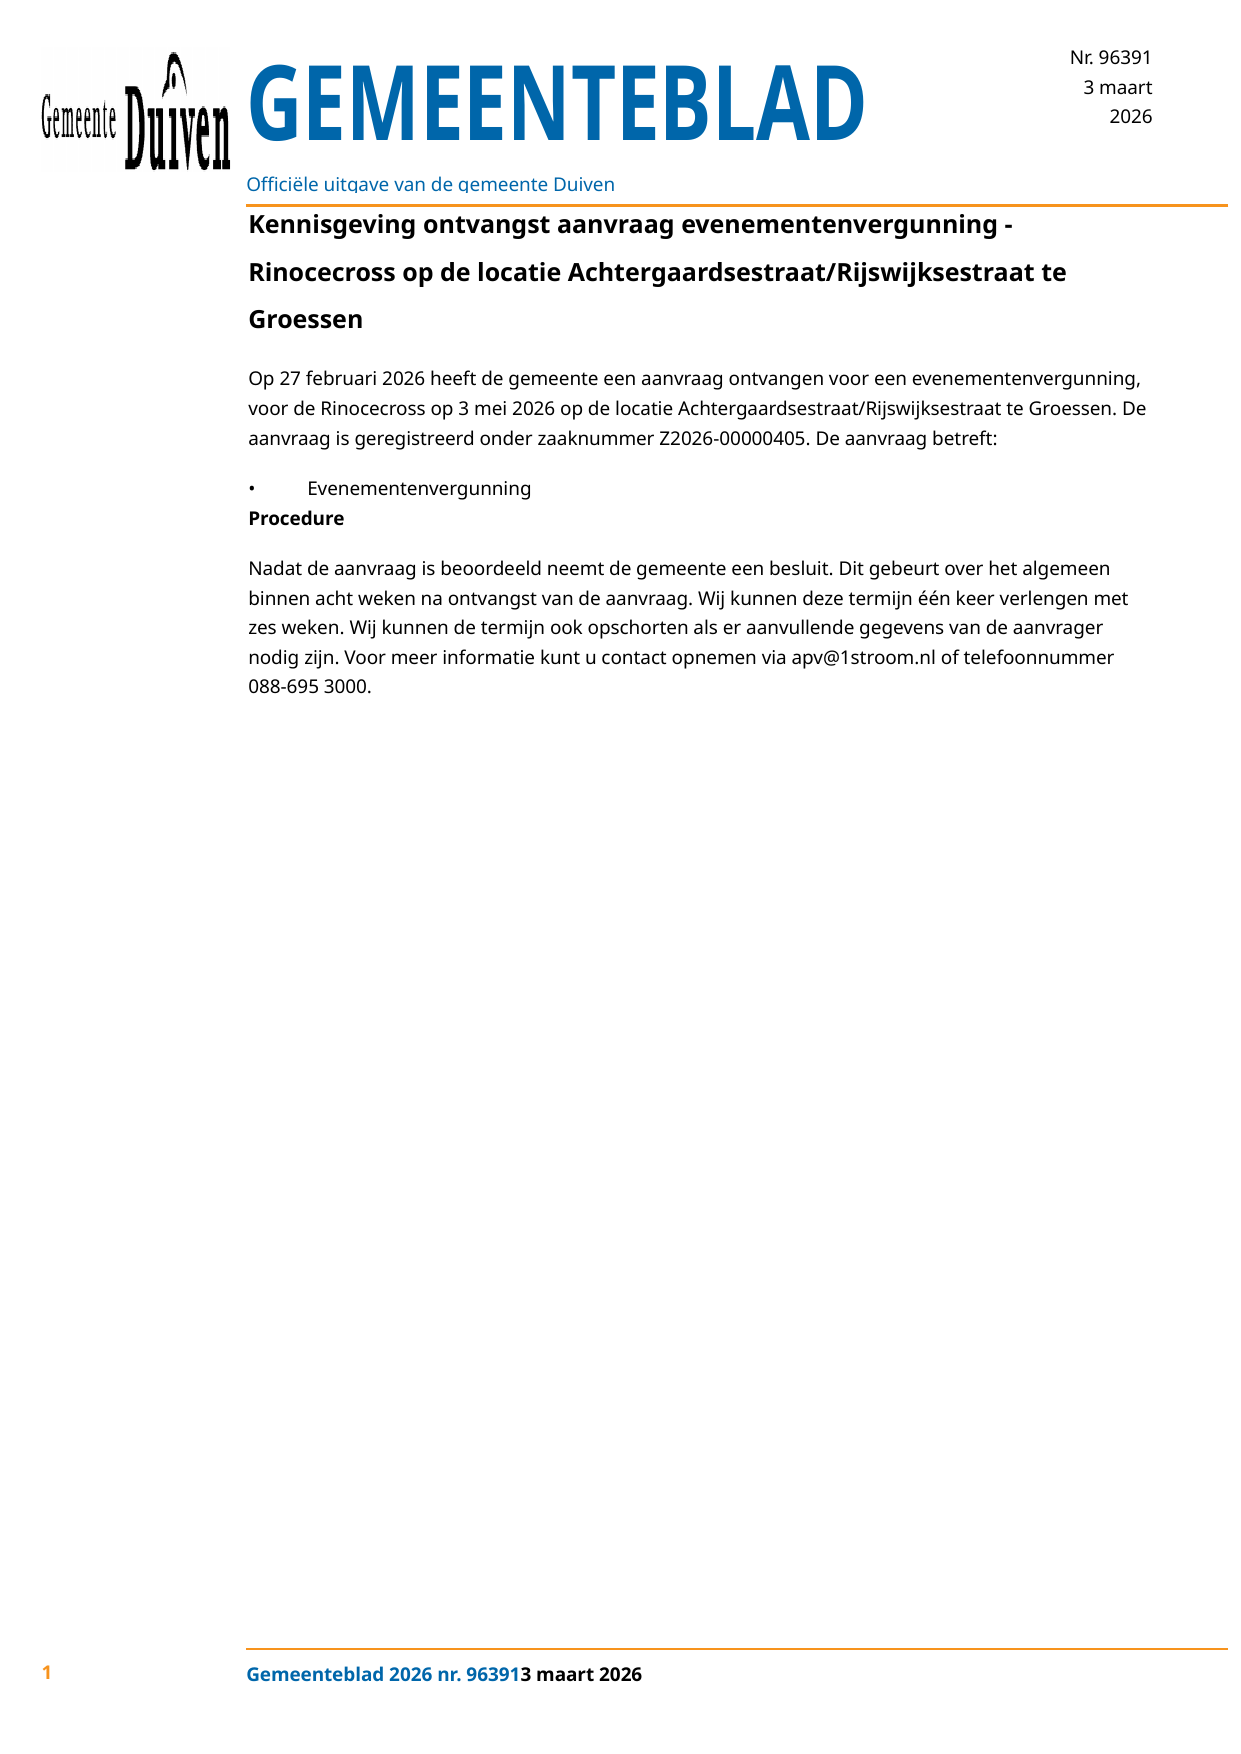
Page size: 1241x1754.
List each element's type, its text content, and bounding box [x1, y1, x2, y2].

list Evenementenvergunning [248, 475, 1152, 501]
picture [41, 47, 231, 172]
text Op 27 februari 2026 heeft de gemeente een aanvraag ontvangen voor een evenementenvergunning, voor de Rinocecross op 3 mei 2026 op de locatie Achtergaardsestraat/Rijswijksestraat te Groessen. De aanvraag is geregistreerd onder zaaknummer Z2026-00000405. De aanvraag betreft: [248, 366, 1152, 450]
text Procedure [248, 505, 1152, 530]
text Nadat de aanvraag is beoordeeld neemt de gemeente een besluit. Dit gebeurt over het algemeen binnen acht weken na ontvangst van de aanvraag. Wij kunnen deze termijn één keer verlengen met zes weken. Wij kunnen de termijn ook opschorten als er aanvullende gegevens van de aanvrager nodig zijn. Voor meer informatie kunt u contact opnemen via apv@1stroom.nl of telefoonnummer 088-695 3000. [248, 555, 1152, 699]
text Kennisgeving ontvangst aanvraag evenementenvergunning - Rinocecross op de locatie Achtergaardsestraat/Rijswijksestraat te Groessen [248, 207, 1152, 336]
